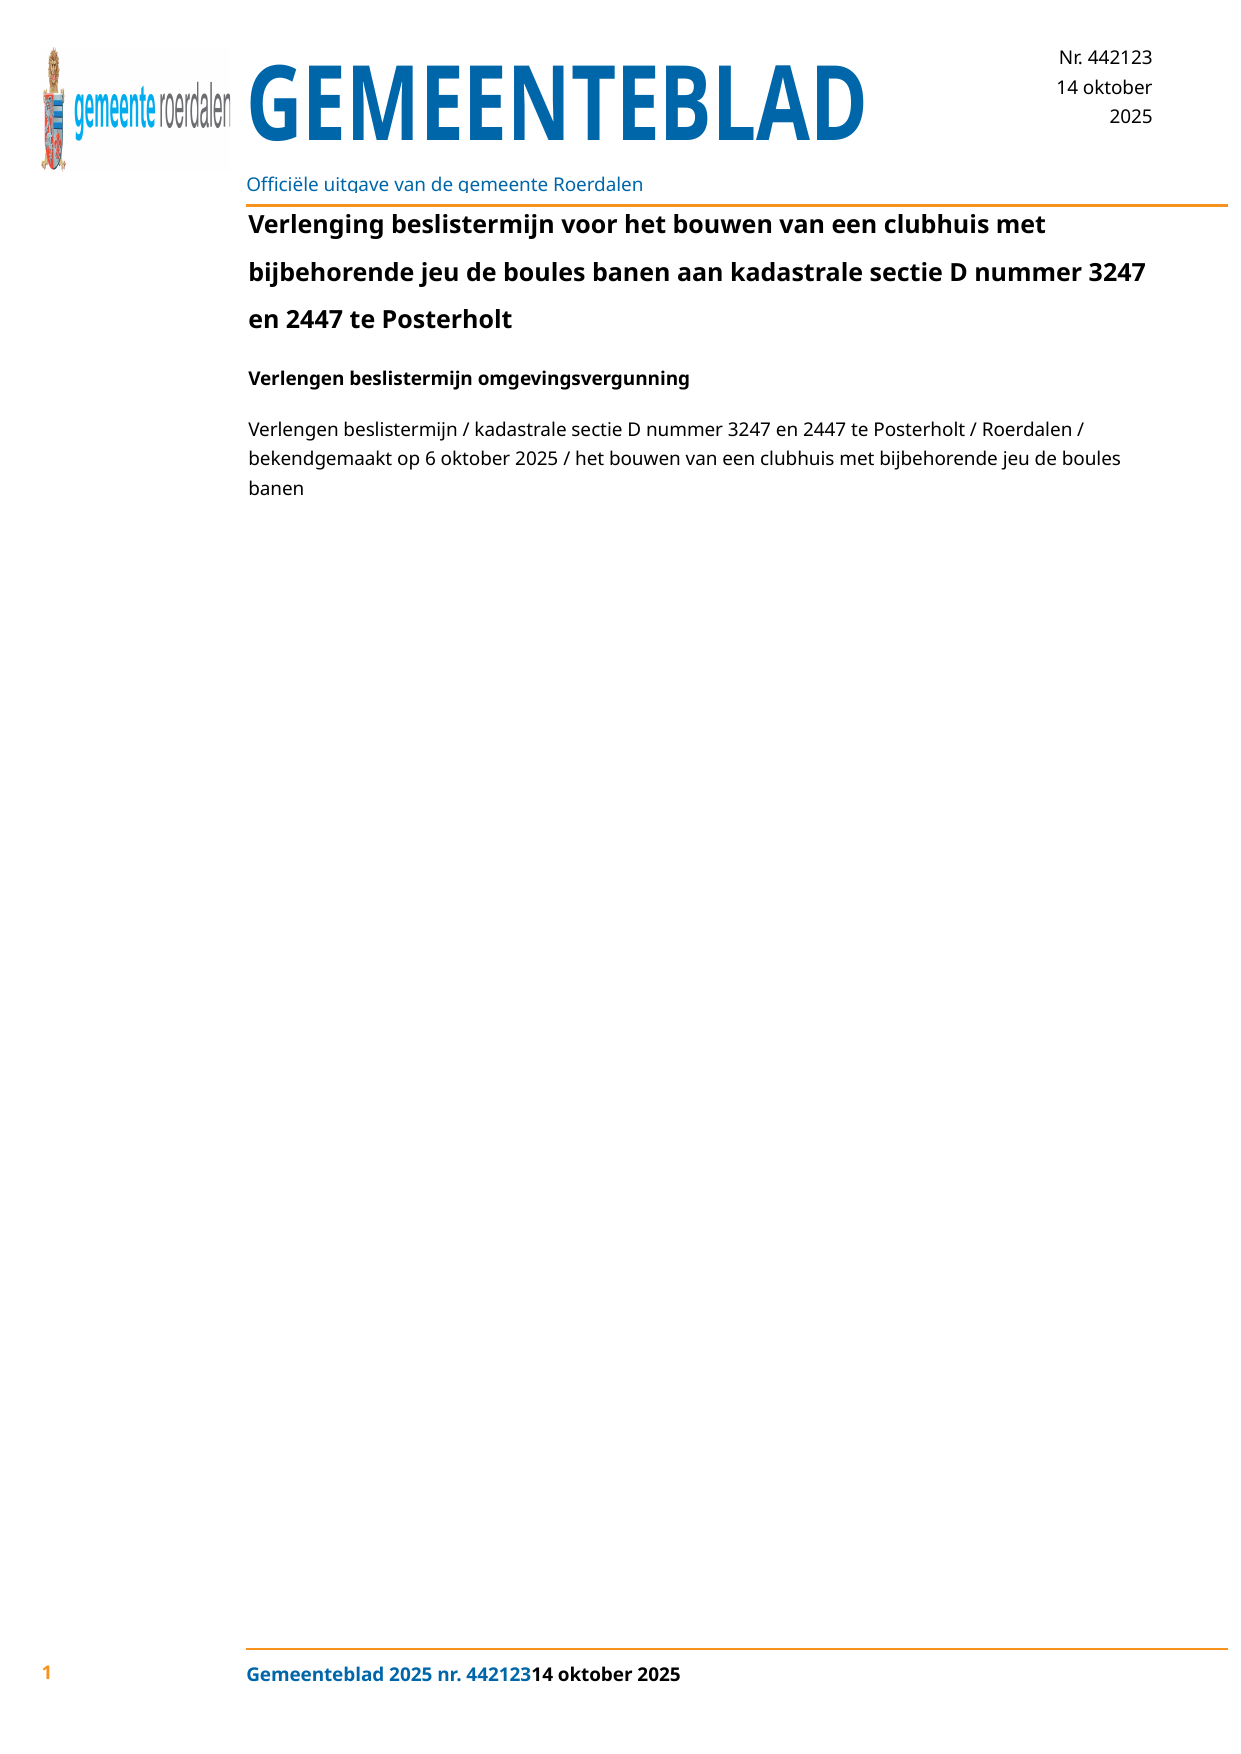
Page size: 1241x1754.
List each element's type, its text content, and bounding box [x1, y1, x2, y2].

text Verlengen beslistermijn / kadastrale sectie D nummer 3247 en 2447 te Posterholt / Roerdalen / bekendgemaakt op 6 oktober 2025 / het bouwen van een clubhuis met bijbehorende jeu de boules banen [248, 416, 1152, 501]
picture [41, 47, 231, 172]
text Verlengen beslistermijn omgevingsvergunning [248, 366, 1152, 391]
text Verlenging beslistermijn voor het bouwen van een clubhuis met bijbehorende jeu de boules banen aan kadastrale sectie D nummer 3247 en 2447 te Posterholt [248, 207, 1152, 336]
